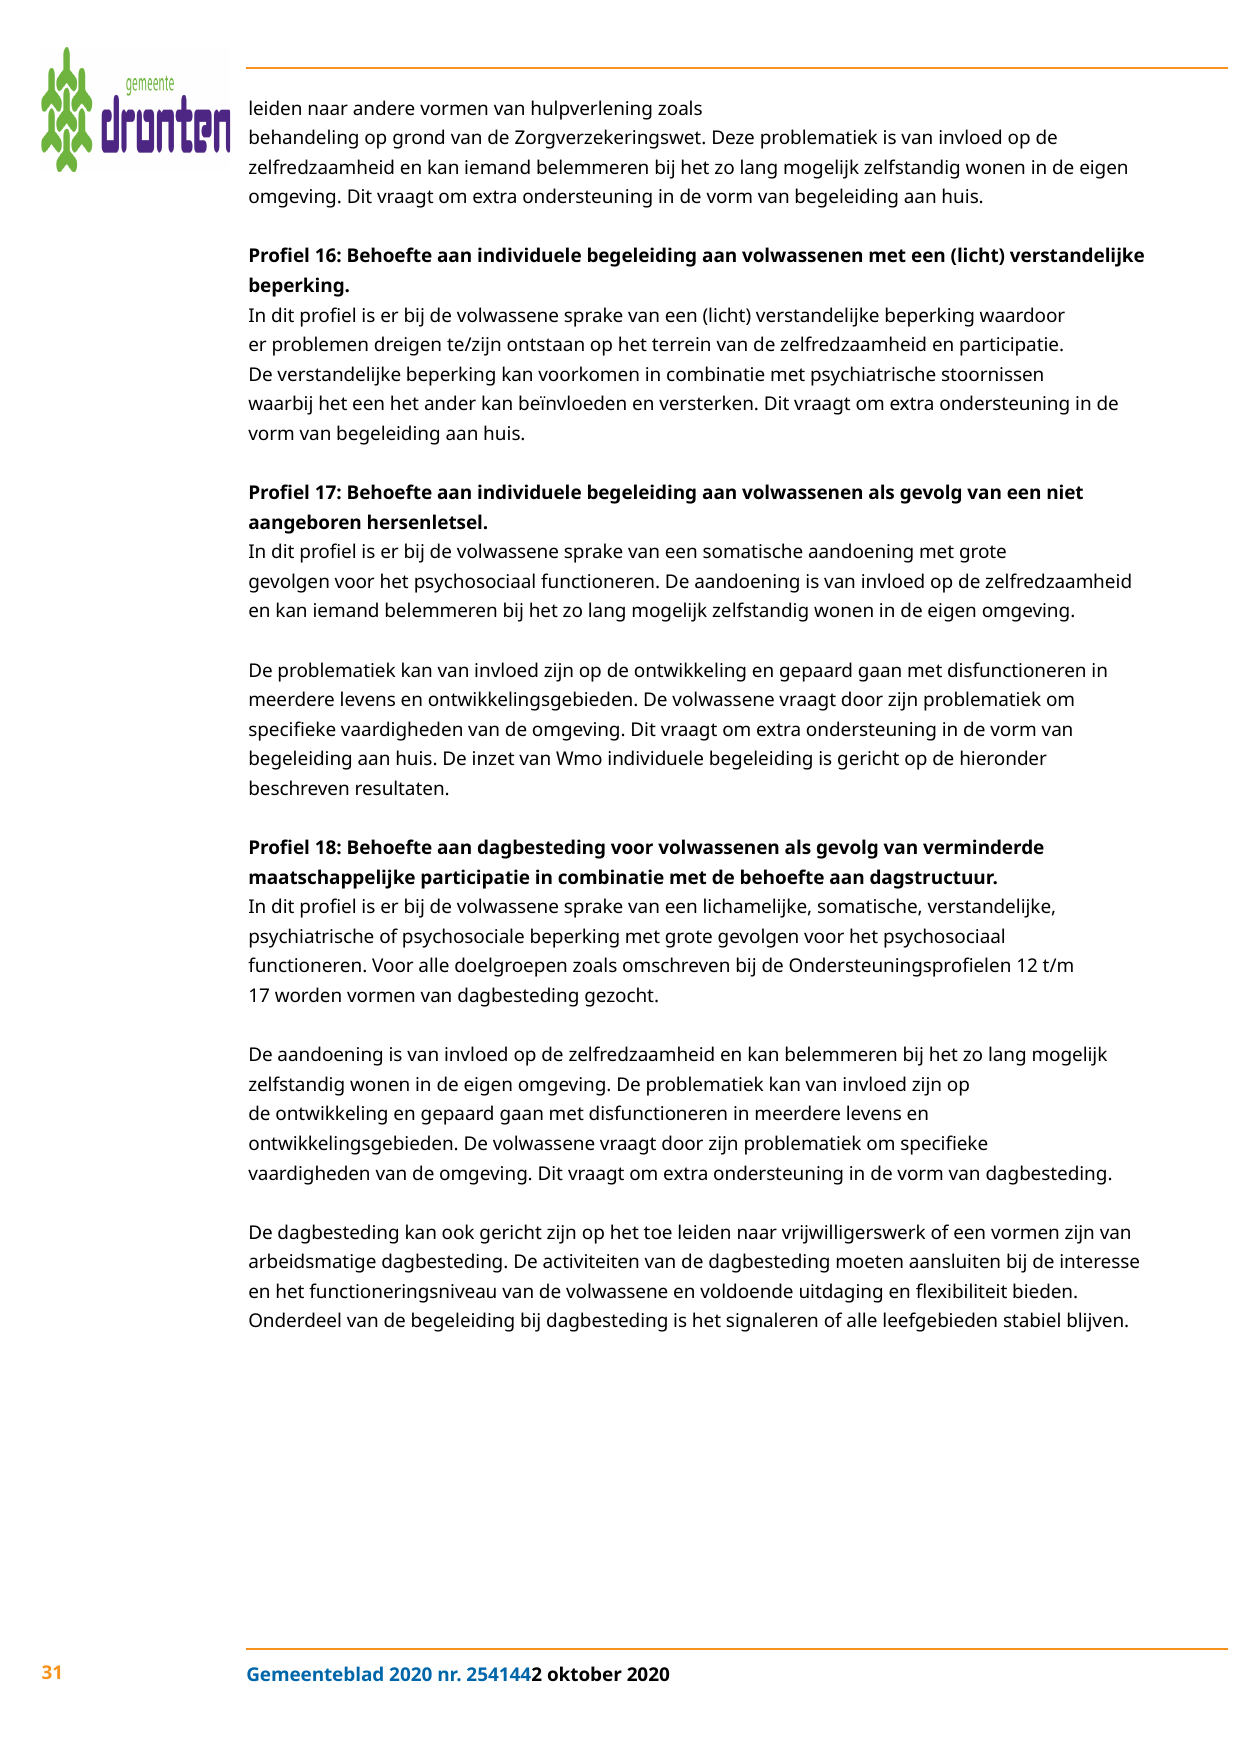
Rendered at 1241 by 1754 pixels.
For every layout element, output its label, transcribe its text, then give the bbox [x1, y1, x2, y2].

text behandeling op grond van de Zorgverzekeringswet. Deze problematiek is van invloed op de zelfredzaamheid en kan iemand belemmeren bij het zo lang mogelijk zelfstandig wonen in de eigen omgeving. Dit vraagt om extra ondersteuning in de vorm van begeleiding aan huis. [248, 124, 1152, 209]
picture [41, 47, 231, 172]
text er problemen dreigen te/zijn ontstaan op het terrein van de zelfredzaamheid en participatie. [248, 331, 1152, 357]
text 17 worden vormen van dagbesteding gezocht. [248, 982, 1152, 1008]
text Profiel 17: Behoefte aan individuele begeleiding aan volwassenen als gevolg van een niet aangeboren hersenletsel. [248, 479, 1152, 535]
text gevolgen voor het psychosociaal functioneren. De aandoening is van invloed op de zelfredzaamheid en kan iemand belemmeren bij het zo lang mogelijk zelfstandig wonen in de eigen omgeving. [248, 568, 1152, 623]
text functioneren. Voor alle doelgroepen zoals omschreven bij de Ondersteuningsprofielen 12 t/m [248, 953, 1152, 978]
text de ontwikkeling en gepaard gaan met disfunctioneren in meerdere levens en [248, 1101, 1152, 1126]
text Profiel 16: Behoefte aan individuele begeleiding aan volwassenen met een (licht) verstandelijke beperking. [248, 243, 1152, 298]
text maatschappelijke participatie in combinatie met de behoefte aan dagstructuur. [248, 864, 1152, 890]
text vaardigheden van de omgeving. Dit vraagt om extra ondersteuning in de vorm van dagbesteding. [248, 1160, 1152, 1186]
text waarbij het een het ander kan beïnvloeden en versterken. Dit vraagt om extra ondersteuning in de vorm van begeleiding aan huis. [248, 391, 1152, 446]
text In dit profiel is er bij de volwassene sprake van een somatische aandoening met grote [248, 538, 1152, 564]
text De problematiek kan van invloed zijn op de ontwikkeling en gepaard gaan met disfunctioneren in meerdere levens en ontwikkelingsgebieden. De volwassene vraagt door zijn problematiek om specifieke vaardigheden van de omgeving. Dit vraagt om extra ondersteuning in de vorm van begeleiding aan huis. De inzet van Wmo individuele begeleiding is gericht op de hieronder beschreven resultaten. [248, 657, 1152, 801]
text In dit profiel is er bij de volwassene sprake van een lichamelijke, somatische, verstandelijke, [248, 893, 1152, 919]
text psychiatrische of psychosociale beperking met grote gevolgen voor het psychosociaal [248, 923, 1152, 949]
text De dagbesteding kan ook gericht zijn op het toe leiden naar vrijwilligerswerk of een vormen zijn van arbeidsmatige dagbesteding. De activiteiten van de dagbesteding moeten aansluiten bij de interesse en het functioneringsniveau van de volwassene en voldoende uitdaging en flexibiliteit bieden. Onderdeel van de begeleiding bij dagbesteding is het signaleren of alle leefgebieden stabiel blijven. [248, 1219, 1152, 1333]
text De aandoening is van invloed op de zelfredzaamheid en kan belemmeren bij het zo lang mogelijk zelfstandig wonen in de eigen omgeving. De problematiek kan van invloed zijn op [248, 1041, 1152, 1097]
text De verstandelijke beperking kan voorkomen in combinatie met psychiatrische stoornissen [248, 361, 1152, 387]
text Profiel 18: Behoefte aan dagbesteding voor volwassenen als gevolg van verminderde [248, 834, 1152, 860]
text leiden naar andere vormen van hulpverlening zoals [248, 95, 1152, 121]
text In dit profiel is er bij de volwassene sprake van een (licht) verstandelijke beperking waardoor [248, 302, 1152, 328]
text ontwikkelingsgebieden. De volwassene vraagt door zijn problematiek om specifieke [248, 1130, 1152, 1156]
